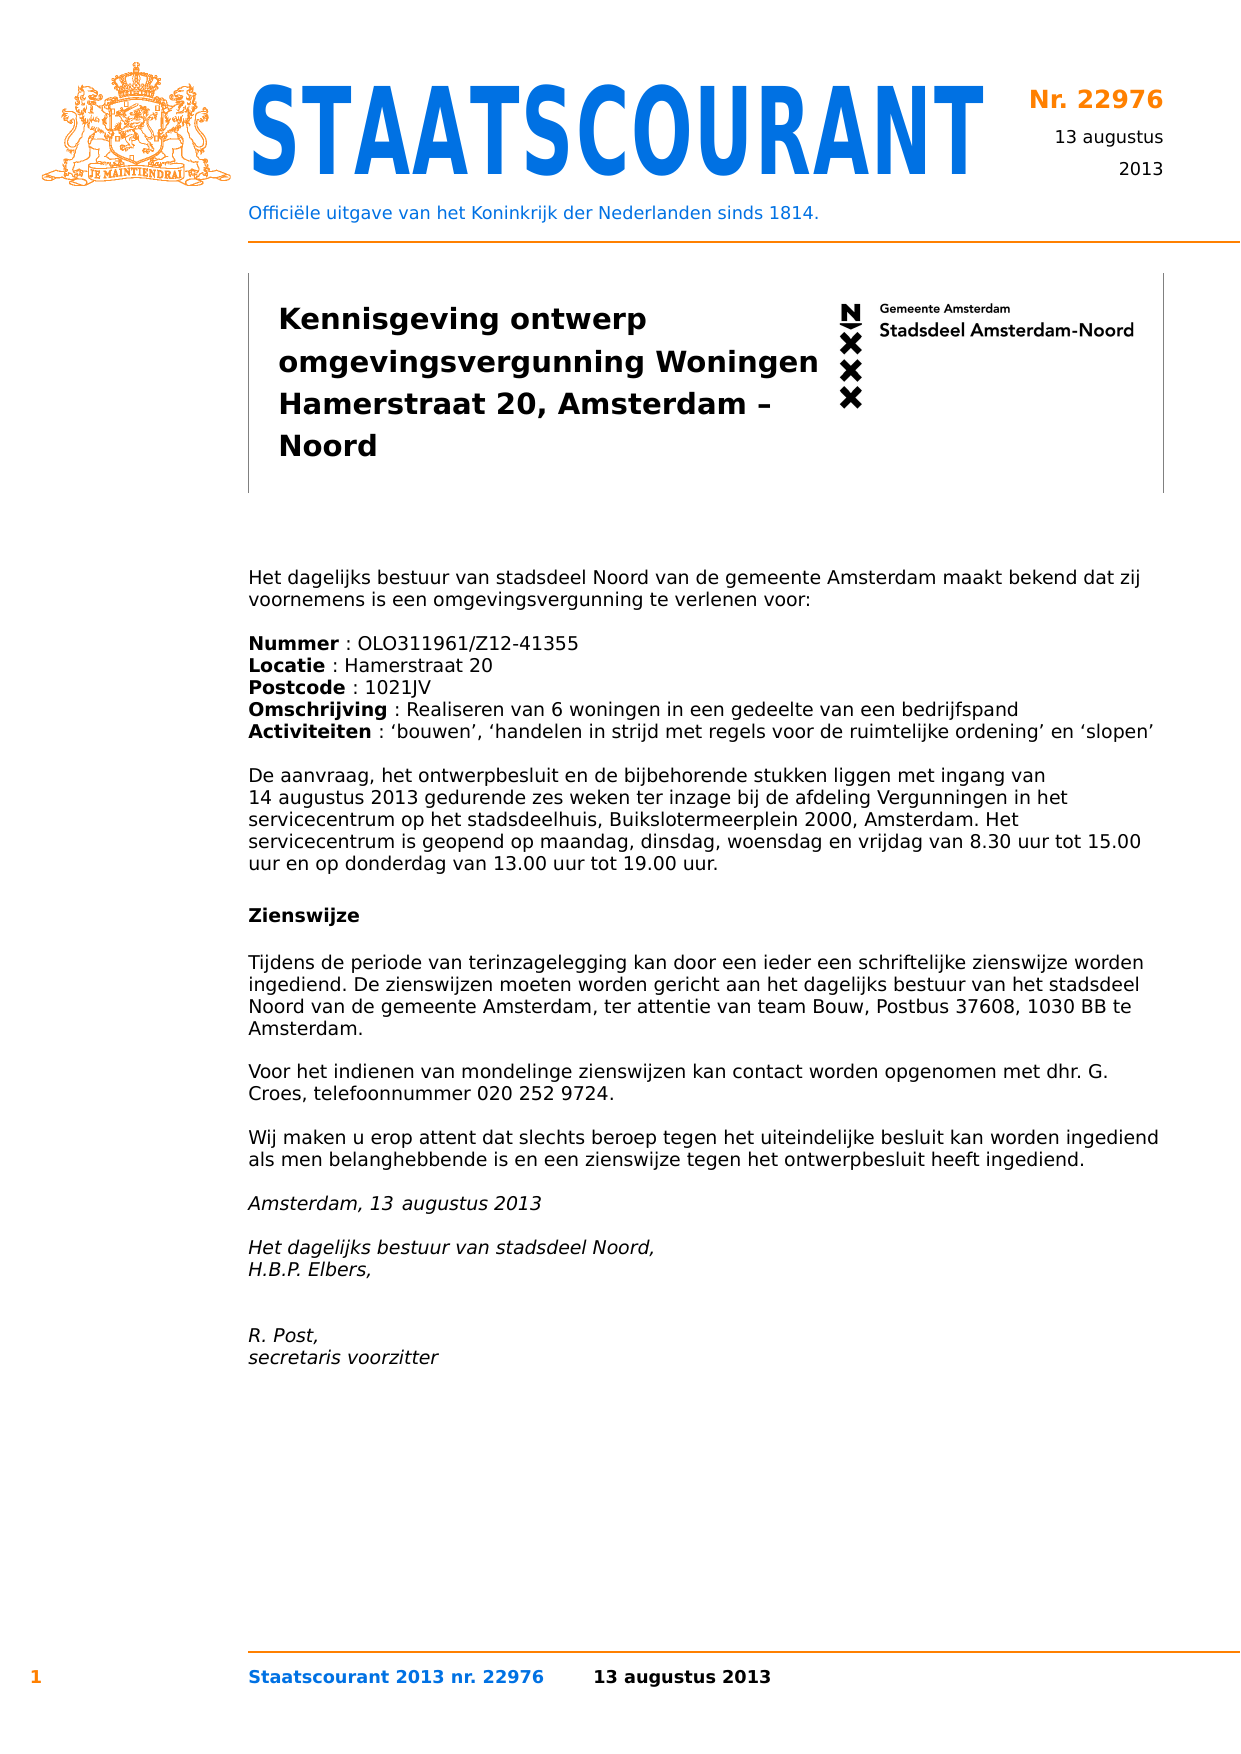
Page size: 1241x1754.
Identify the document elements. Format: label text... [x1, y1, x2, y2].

text De aanvraag, het ontwerpbesluit en de bijbehorende stukken liggen met ingang van 14 augustus 2013 gedurende zes weken ter inzage bij de afdeling Vergunningen in het servicecentrum op het stadsdeelhuis, Buikslotermeerplein 2000, Amsterdam. Het servicecentrum is geopend op maandag, dinsdag, woensdag en vrijdag van 8.30 uur tot 15.00 uur en op donderdag van 13.00 uur tot 19.00 uur. [248, 765, 1163, 874]
table_header STAATSCOURANT [248, 62, 998, 203]
table_cell Officiële uitgave van het Koninkrijk der Nederlanden sinds 1814. [248, 203, 1240, 241]
table_header Nr. 22976 [998, 62, 1240, 121]
picture [838, 302, 1134, 409]
text Activiteiten : ‘bouwen’, ‘handelen in strijd met regels voor de ruimtelijke ordening’ en ‘slopen’ [248, 721, 1163, 743]
text Omschrijving : Realiseren van 6 woningen in een gedeelte van een bedrijfspand [248, 699, 1163, 721]
subtitle Kennisgeving ontwerp omgevingsvergunning Woningen Hamerstraat 20, Amsterdam – Noord [249, 273, 1163, 493]
text Wij maken u erop attent dat slechts beroep tegen het uiteindelijke besluit kan worden ingediend als men belanghebbende is en een zienswijze tegen het ontwerpbesluit heeft ingediend. [248, 1127, 1163, 1171]
text Postcode : 1021JV [248, 677, 1163, 699]
table_cell 2013 [998, 153, 1240, 203]
text Tijdens de periode van terinzagelegging kan door een ieder een schriftelijke zienswijze worden ingediend. De zienswijzen moeten worden gericht aan het dagelijks bestuur van het stadsdeel Noord van de gemeente Amsterdam, ter attentie van team Bouw, Postbus 37608, 1030 BB te Amsterdam. [248, 952, 1163, 1039]
text Het dagelijks bestuur van stadsdeel Noord, H.B.P. Elbers, [248, 1237, 1163, 1281]
text Nummer : OLO311961/Z12-41355 [248, 633, 1163, 655]
table_cell 13 augustus [998, 121, 1240, 153]
subtitle Zienswijze [248, 904, 1163, 927]
text R. Post, secretaris voorzitter [248, 1303, 1163, 1369]
text Het dagelijks bestuur van stadsdeel Noord van de gemeente Amsterdam maakt bekend dat zij voornemens is een omgevingsvergunning te verlenen voor: [248, 567, 1163, 611]
table_header [25, 62, 248, 241]
picture [41, 62, 231, 186]
text Voor het indienen van mondelinge zienswijzen kan contact worden opgenomen met dhr. G. Croes, telefoonnummer 020 252 9724. [248, 1061, 1163, 1105]
text Locatie : Hamerstraat 20 [248, 655, 1163, 677]
text Amsterdam, 13 augustus 2013 [248, 1193, 1163, 1215]
